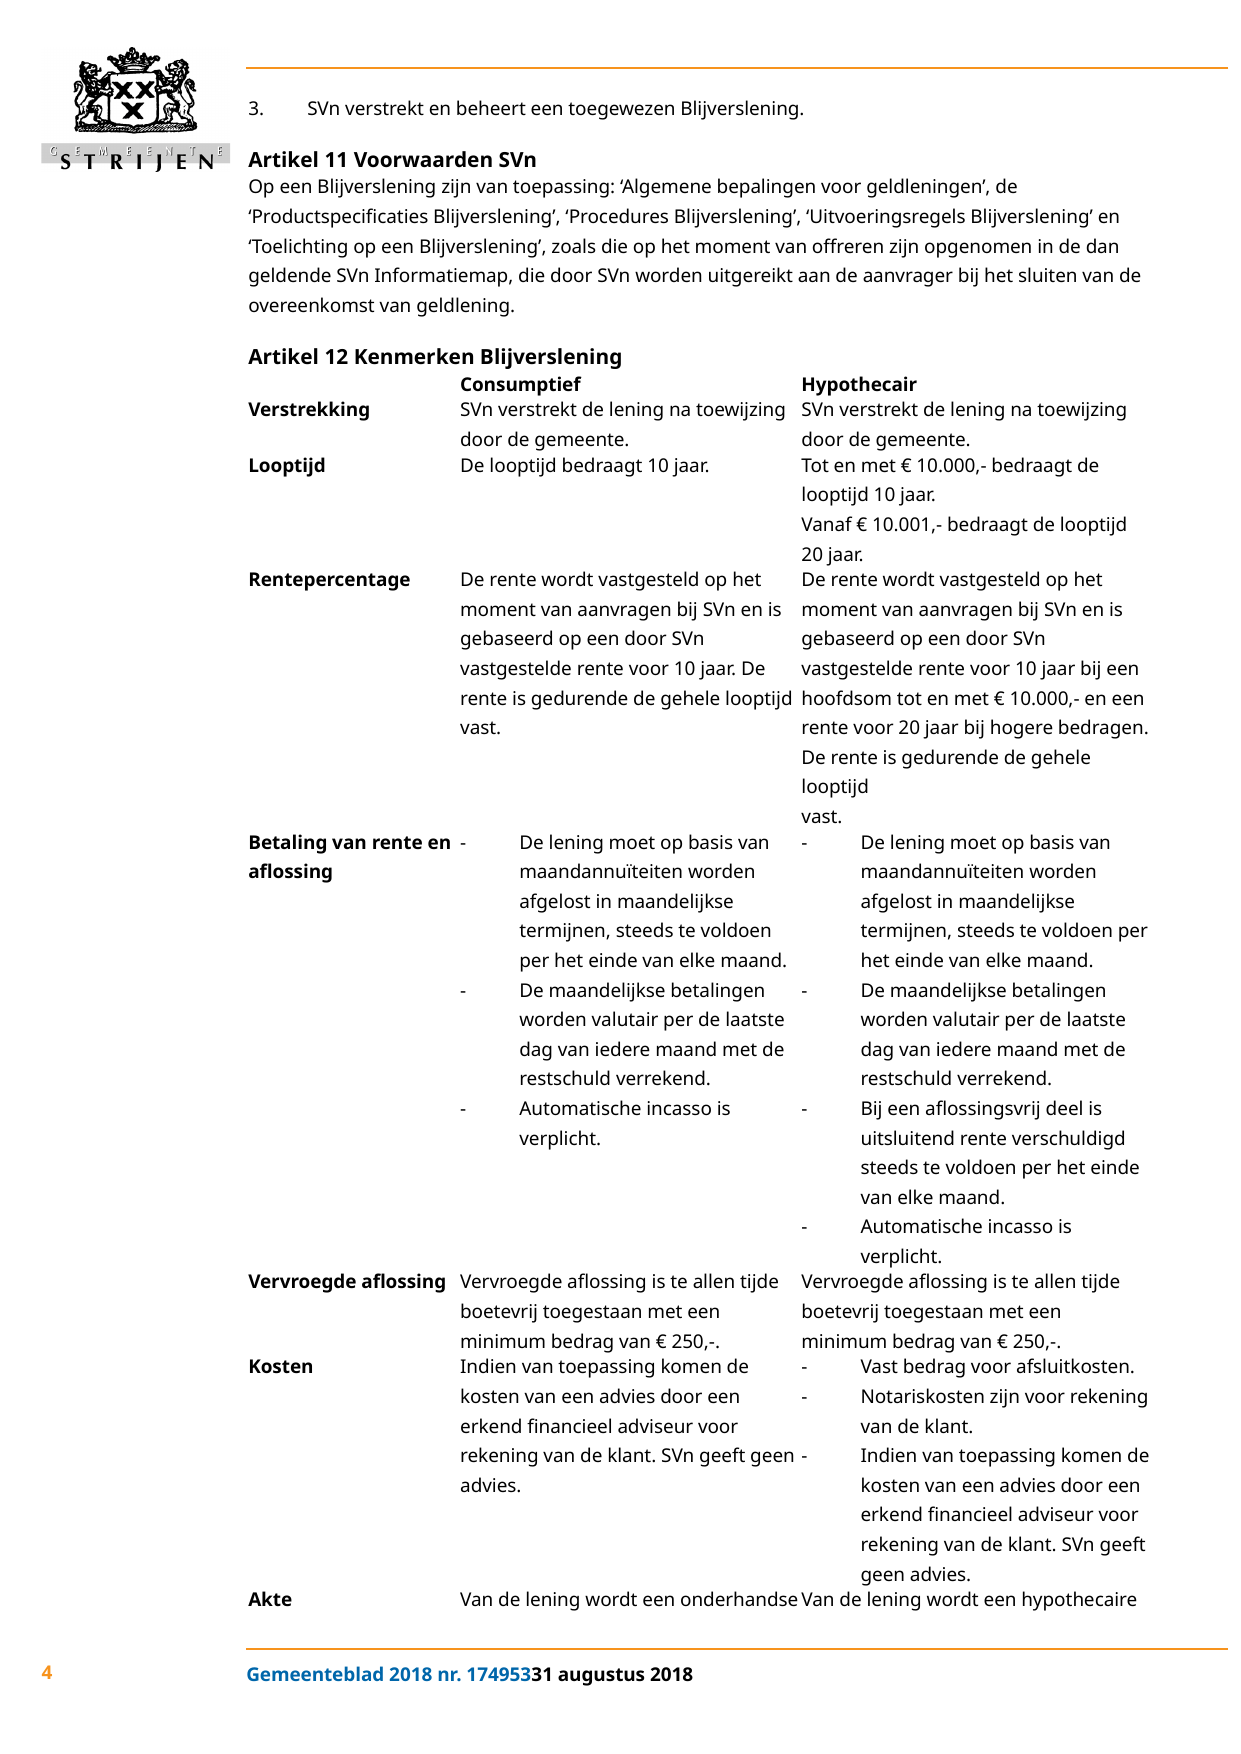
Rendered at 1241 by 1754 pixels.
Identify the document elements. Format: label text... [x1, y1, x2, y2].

table_header [248, 371, 460, 397]
table_cell De rente wordt vastgesteld op het moment van aanvragen bij SVn en is gebaseerd op een door SVn vastgestelde rente voor 10 jaar bij een hoofdsom tot en met € 10.000,- en een rente voor 20 jaar bij hogere bedragen. De rente is gedurende de gehele looptijd vast. [801, 566, 1152, 829]
table_cell Betaling van rente en aflossing [248, 829, 460, 1269]
table_cell Vervroegde aflossing is te allen tijde boetevrij toegestaan met een minimum bedrag van € 250,-. [460, 1269, 801, 1354]
table_header Consumptief [460, 371, 801, 397]
table_cell SVn verstrekt de lening na toewijzing door de gemeente. [460, 397, 801, 452]
text Artikel 12 Kenmerken Blijverslening [248, 342, 1152, 371]
table_cell Kosten [248, 1354, 460, 1586]
text Op een Blijverslening zijn van toepassing: ‘Algemene bepalingen voor geldleningen’, de ‘Productspecificaties Blijverslening’, ‘Procedures Blijverslening’, ‘Uitvoeringsregels Blijverslening’ en ‘Toelichting op een Blijverslening’, zoals die op het moment van offreren zijn opgenomen in de dan geldende SVn Informatiemap, die door SVn worden uitgereikt aan de aanvrager bij het sluiten van de overeenkomst van geldlening. [248, 174, 1152, 318]
table_cell Tot en met € 10.000,- bedraagt de looptijd 10 jaar. Vanaf € 10.001,- bedraagt de looptijd 20 jaar. [801, 452, 1152, 566]
table_cell De lening moet op basis van maandannuïteiten worden afgelost in maandelijkse termijnen, steeds te voldoen per het einde van elke maand. De maandelijkse betalingen worden valutair per de laatste dag van iedere maand met de restschuld verrekend. Automatische incasso is verplicht. [460, 829, 801, 1269]
table_cell Vervroegde aflossing [248, 1269, 460, 1354]
table_cell Van de lening wordt een hypothecaire [801, 1586, 1152, 1612]
list SVn verstrekt en beheert een toegewezen Blijverslening. [248, 95, 1152, 121]
table_cell Akte [248, 1586, 460, 1612]
table_cell Van de lening wordt een onderhandse [460, 1586, 801, 1612]
table_cell SVn verstrekt de lening na toewijzing door de gemeente. [801, 397, 1152, 452]
table_cell Vervroegde aflossing is te allen tijde boetevrij toegestaan met een minimum bedrag van € 250,-. [801, 1269, 1152, 1354]
text Artikel 11 Voorwaarden SVn [248, 145, 1152, 174]
table_cell Looptijd [248, 452, 460, 566]
table_cell De rente wordt vastgesteld op het moment van aanvragen bij SVn en is gebaseerd op een door SVn vastgestelde rente voor 10 jaar. De rente is gedurende de gehele looptijd vast. [460, 566, 801, 829]
table_cell Verstrekking [248, 397, 460, 452]
picture [41, 47, 231, 172]
table_cell Rentepercentage [248, 566, 460, 829]
table_header Hypothecair [801, 371, 1152, 397]
table_cell Indien van toepassing komen de kosten van een advies door een erkend financieel adviseur voor rekening van de klant. SVn geeft geen advies. [460, 1354, 801, 1586]
table_cell De looptijd bedraagt 10 jaar. [460, 452, 801, 566]
table_cell De lening moet op basis van maandannuïteiten worden afgelost in maandelijkse termijnen, steeds te voldoen per het einde van elke maand. De maandelijkse betalingen worden valutair per de laatste dag van iedere maand met de restschuld verrekend. Bij een aflossingsvrij deel is uitsluitend rente verschuldigd steeds te voldoen per het einde van elke maand. Automatische incasso is verplicht. [801, 829, 1152, 1269]
table_cell Vast bedrag voor afsluitkosten. Notariskosten zijn voor rekening van de klant. Indien van toepassing komen de kosten van een advies door een erkend financieel adviseur voor rekening van de klant. SVn geeft geen advies. [801, 1354, 1152, 1586]
